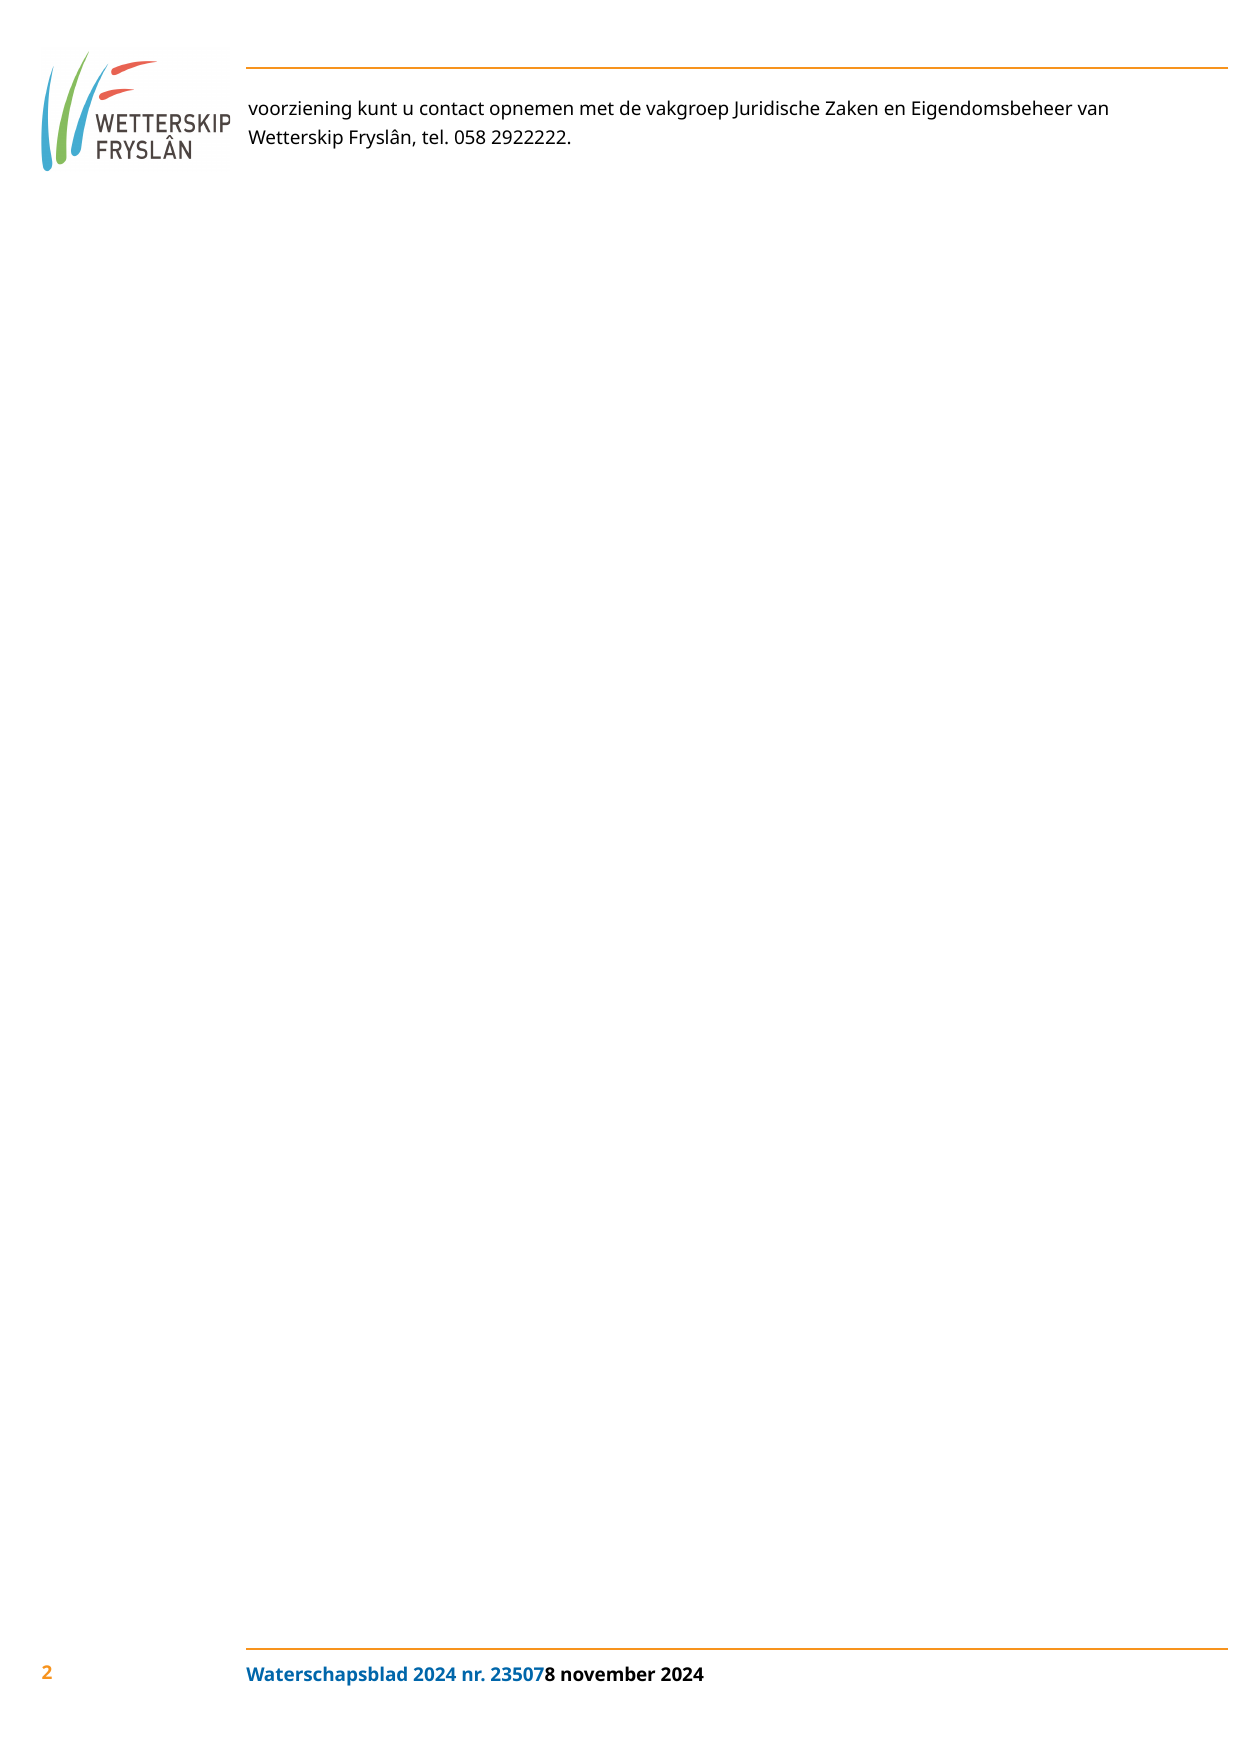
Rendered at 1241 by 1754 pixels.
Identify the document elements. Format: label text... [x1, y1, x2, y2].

text voorziening kunt u contact opnemen met de vakgroep Juridische Zaken en Eigendomsbeheer van Wetterskip Fryslân, tel. 058 2922222. [248, 95, 1152, 150]
picture [41, 47, 231, 172]
